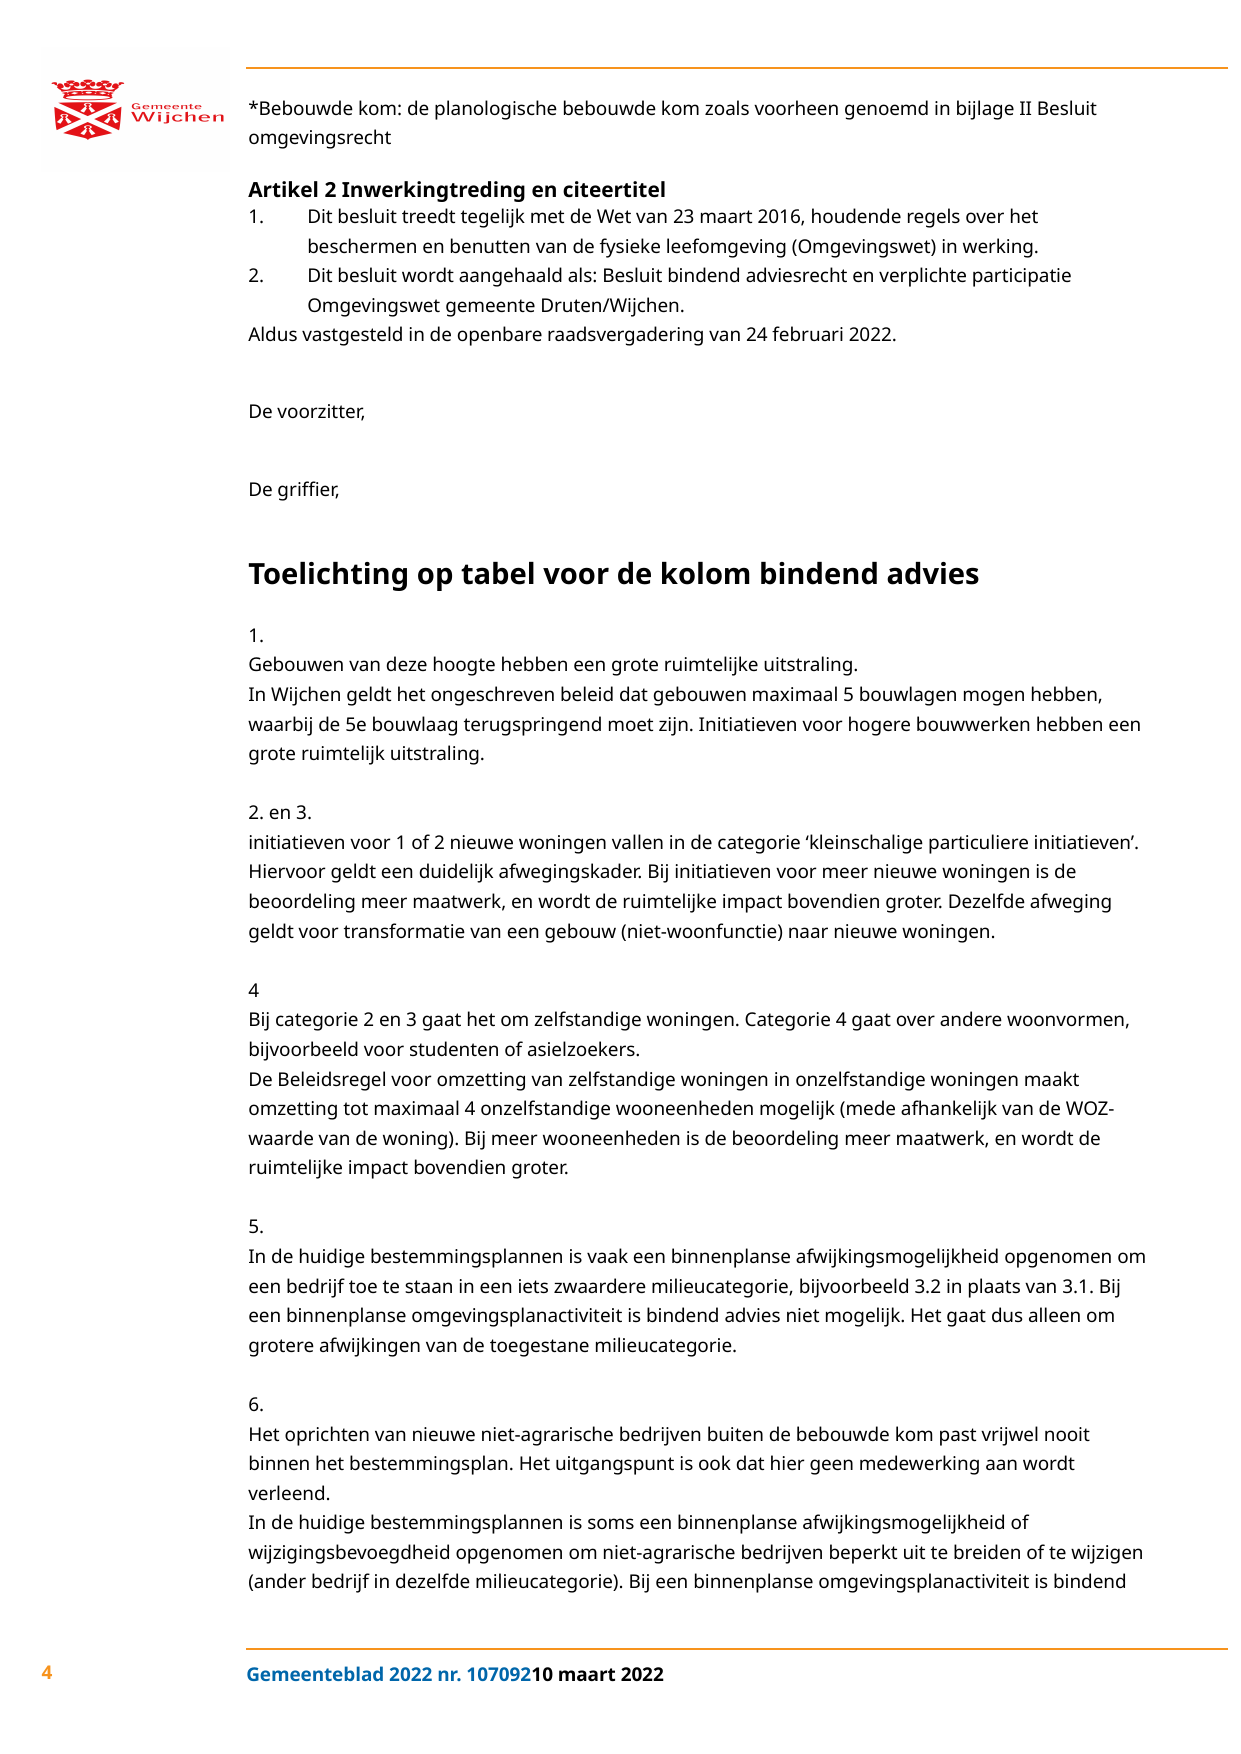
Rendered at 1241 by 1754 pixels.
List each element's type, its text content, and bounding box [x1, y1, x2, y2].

text 1. [248, 622, 1152, 648]
text Bij categorie 2 en 3 gaat het om zelfstandige woningen. Categorie 4 gaat over andere woonvormen, bijvoorbeeld voor studenten of asielzoekers. [248, 1007, 1152, 1062]
text *Bebouwde kom: de planologische bebouwde kom zoals voorheen genoemd in bijlage II Besluit omgevingsrecht [248, 95, 1152, 150]
list Dit besluit treedt tegelijk met de Wet van 23 maart 2016, houdende regels over het beschermen en benutten van de fysieke leefomgeving (Omgevingswet) in werking. [248, 203, 1152, 258]
text In de huidige bestemmingsplannen is vaak een binnenplanse afwijkingsmogelijkheid opgenomen om een bedrijf toe te staan in een iets zwaardere milieucategorie, bijvoorbeeld 3.2 in plaats van 3.1. Bij een binnenplanse omgevingsplanactiviteit is bindend advies niet mogelijk. Het gaat dus alleen om grotere afwijkingen van de toegestane milieucategorie. [248, 1243, 1152, 1358]
list Dit besluit wordt aangehaald als: Besluit bindend adviesrecht en verplichte participatie Omgevingswet gemeente Druten/Wijchen. [248, 262, 1152, 318]
text Aldus vastgesteld in de openbare raadsvergadering van 24 februari 2022. [248, 322, 1152, 347]
text In de huidige bestemmingsplannen is soms een binnenplanse afwijkingsmogelijkheid of wijzigingsbevoegdheid opgenomen om niet-agrarische bedrijven beperkt uit te breiden of te wijzigen (ander bedrijf in dezelfde milieucategorie). Bij een binnenplanse omgevingsplanactiviteit is bindend [248, 1509, 1152, 1594]
text 2. en 3. [248, 799, 1152, 825]
text 4 [248, 977, 1152, 1003]
text De griffier, [248, 476, 1152, 502]
text Gebouwen van deze hoogte hebben een grote ruimtelijke uitstraling. [248, 652, 1152, 677]
text Toelichting op tabel voor de kolom bindend advies [248, 553, 1152, 593]
text In Wijchen geldt het ongeschreven beleid dat gebouwen maximaal 5 bouwlagen mogen hebben, waarbij de 5e bouwlaag terugspringend moet zijn. Initiatieven voor hogere bouwwerken hebben een grote ruimtelijk uitstraling. [248, 681, 1152, 766]
text 6. [248, 1391, 1152, 1417]
text Artikel 2 Inwerkingtreding en citeertitel [248, 175, 1152, 203]
text 5. [248, 1214, 1152, 1239]
text De voorzitter, [248, 399, 1152, 424]
text initiatieven voor 1 of 2 nieuwe woningen vallen in de categorie ‘kleinschalige particuliere initiatieven’. Hiervoor geldt een duidelijk afwegingskader. Bij initiatieven voor meer nieuwe woningen is de beoordeling meer maatwerk, en wordt de ruimtelijke impact bovendien groter. Dezelfde afweging geldt voor transformatie van een gebouw (niet-woonfunctie) naar nieuwe woningen. [248, 829, 1152, 943]
text De Beleidsregel voor omzetting van zelfstandige woningen in onzelfstandige woningen maakt omzetting tot maximaal 4 onzelfstandige wooneenheden mogelijk (mede afhankelijk van de WOZ-waarde van de woning). Bij meer wooneenheden is de beoordeling meer maatwerk, en wordt de ruimtelijke impact bovendien groter. [248, 1066, 1152, 1180]
text Het oprichten van nieuwe niet-agrarische bedrijven buiten de bebouwde kom past vrijwel nooit binnen het bestemmingsplan. Het uitgangspunt is ook dat hier geen medewerking aan wordt verleend. [248, 1421, 1152, 1506]
picture [41, 47, 231, 172]
